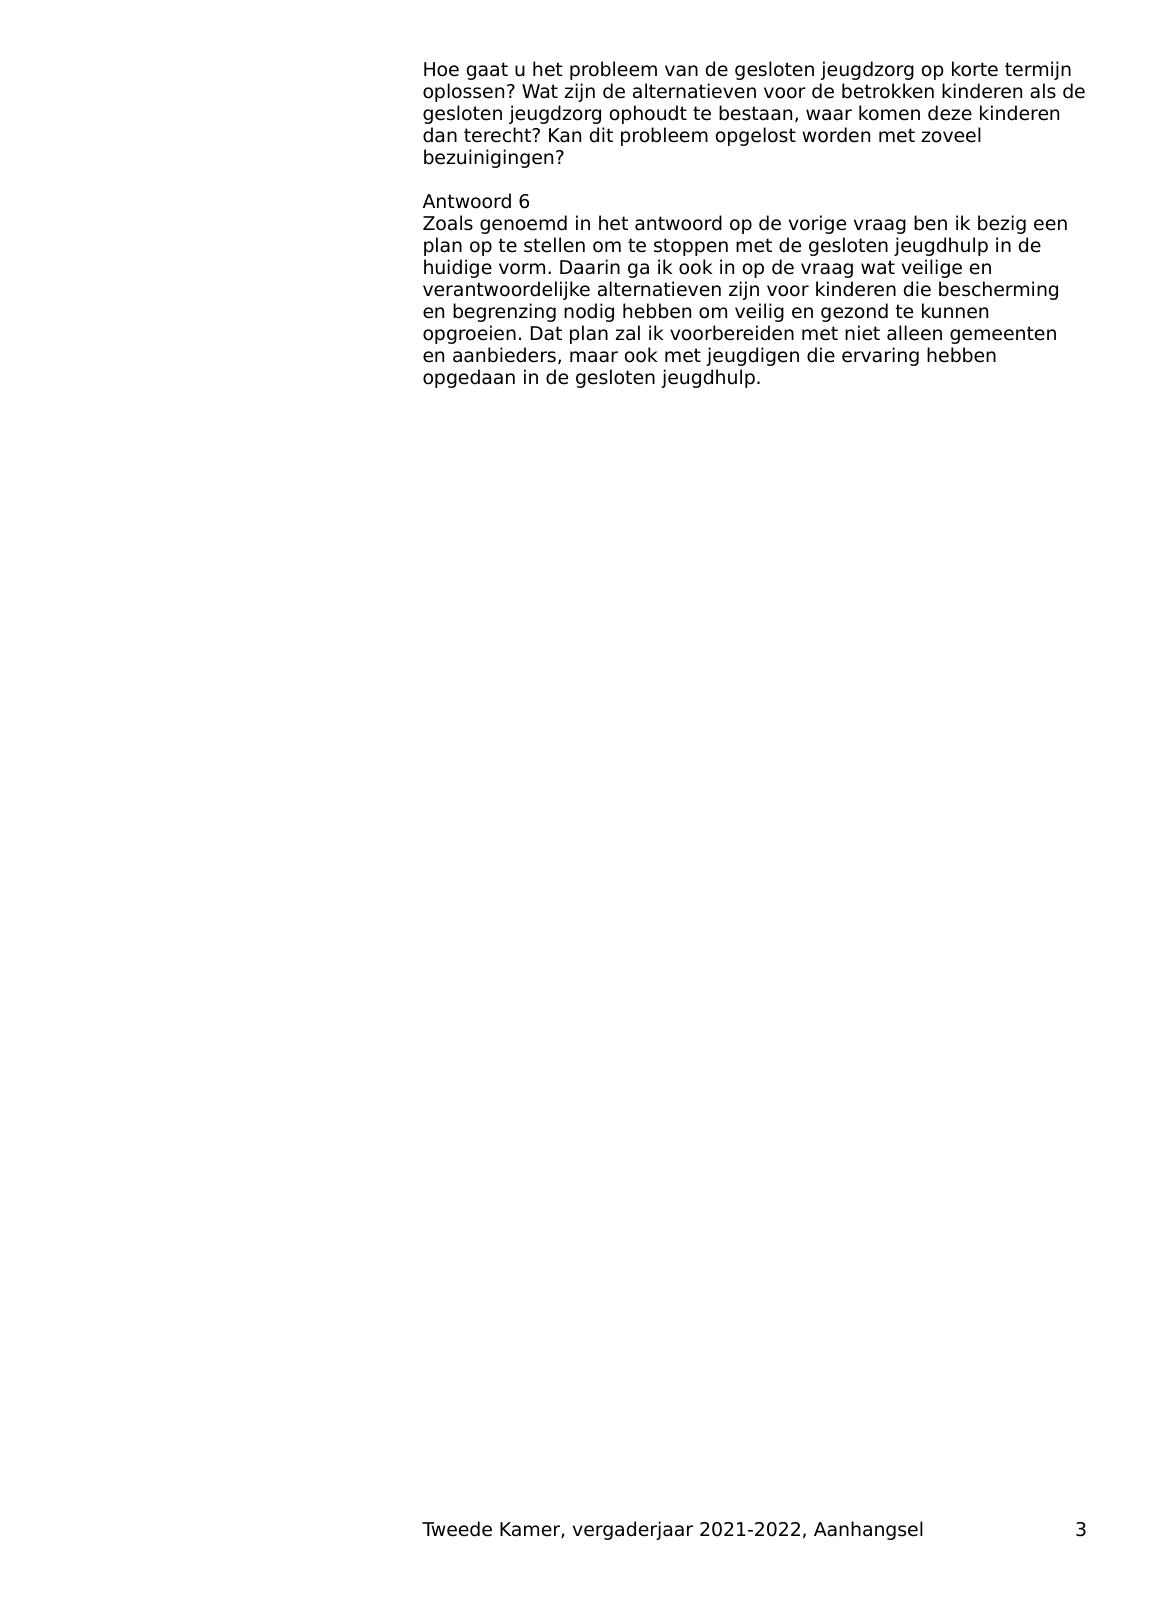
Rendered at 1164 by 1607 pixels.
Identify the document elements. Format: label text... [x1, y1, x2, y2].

text Zoals genoemd in het antwoord op de vorige vraag ben ik bezig een plan op te stellen om te stoppen met de gesloten jeugdhulp in de huidige vorm. Daarin ga ik ook in op de vraag wat veilige en verantwoordelijke alternatieven zijn voor kinderen die bescherming en begrenzing nodig hebben om veilig en gezond te kunnen opgroeien. Dat plan zal ik voorbereiden met niet alleen gemeenten en aanbieders, maar ook met jeugdigen die ervaring hebben opgedaan in de gesloten jeugdhulp. [422, 213, 1087, 389]
text Hoe gaat u het probleem van de gesloten jeugdzorg op korte termijn oplossen? Wat zijn de alternatieven voor de betrokken kinderen als de gesloten jeugdzorg ophoudt te bestaan, waar komen deze kinderen dan terecht? Kan dit probleem opgelost worden met zoveel bezuinigingen? [422, 59, 1087, 169]
text Antwoord 6 [422, 191, 1087, 213]
